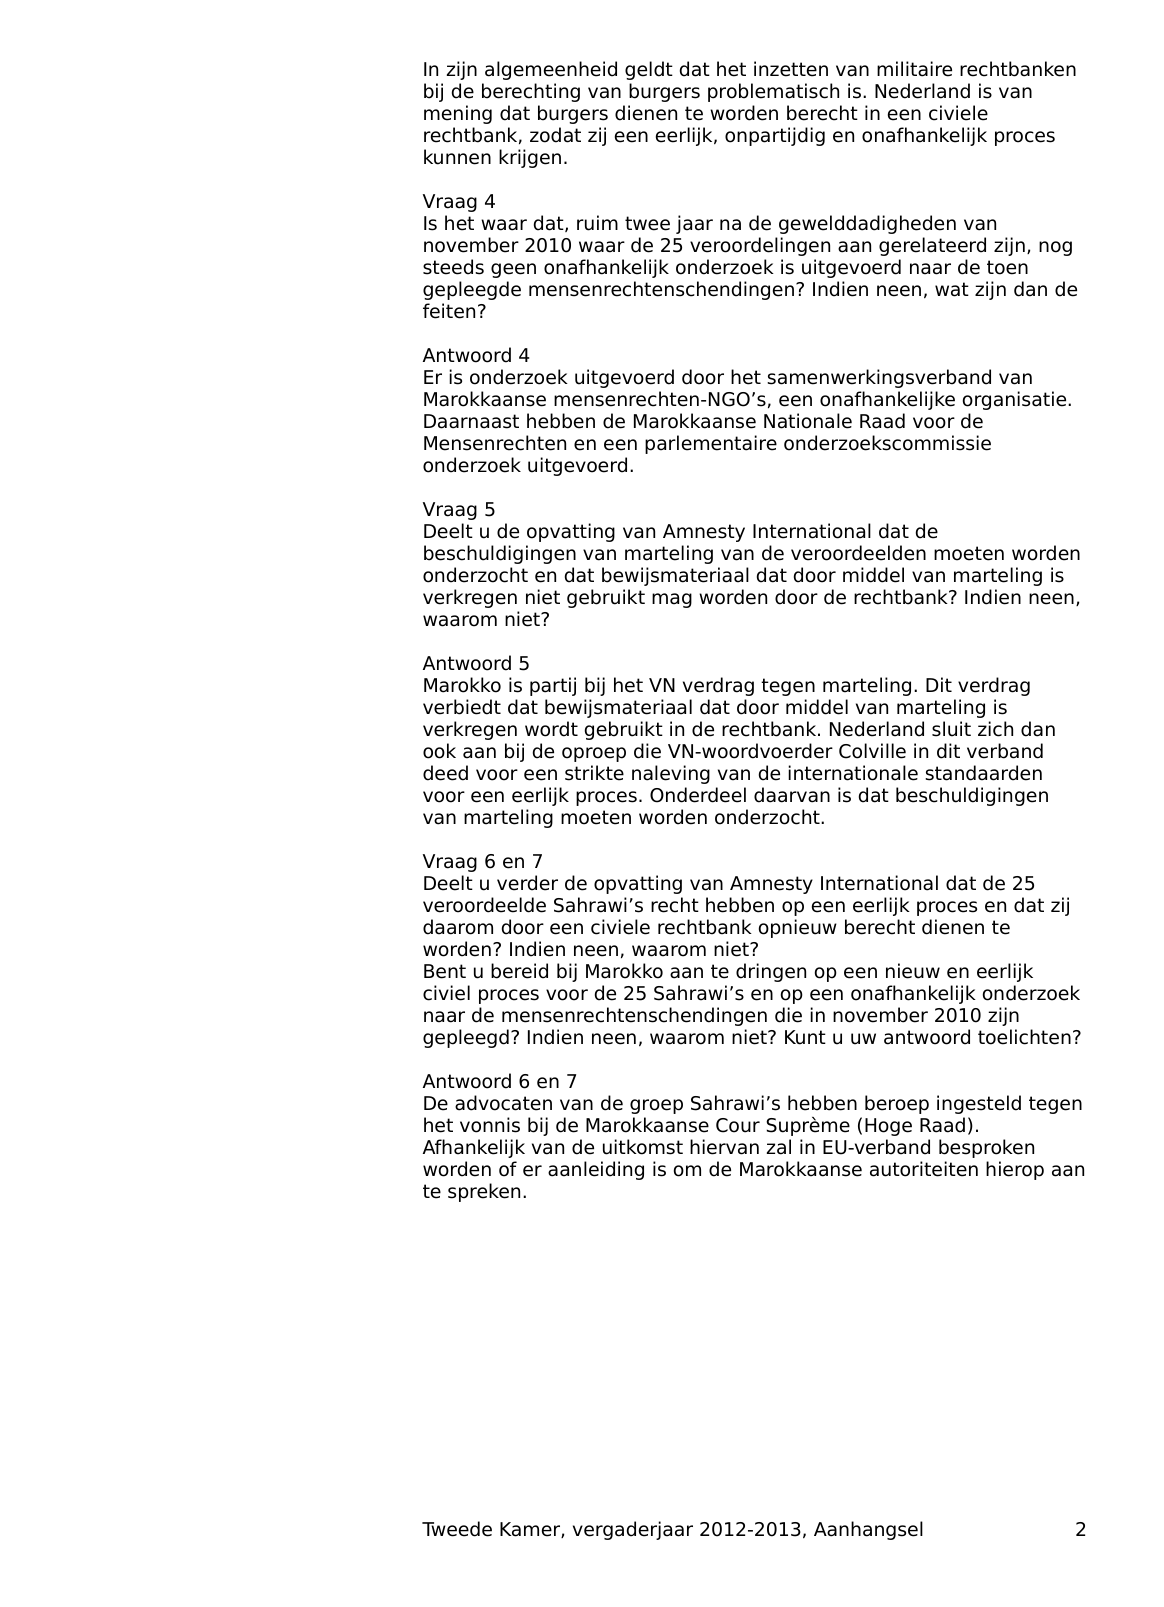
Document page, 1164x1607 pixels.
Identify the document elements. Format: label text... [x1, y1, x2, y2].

text Vraag 5 [422, 499, 1087, 521]
text Vraag 4 [422, 191, 1087, 213]
text Er is onderzoek uitgevoerd door het samenwerkingsverband van Marokkaanse mensenrechten-NGO’s, een onafhankelijke organisatie. Daarnaast hebben de Marokkaanse Nationale Raad voor de Mensenrechten en een parlementaire onderzoekscommissie onderzoek uitgevoerd. [422, 367, 1087, 477]
text Antwoord 5 [422, 653, 1087, 675]
text Is het waar dat, ruim twee jaar na de gewelddadigheden van november 2010 waar de 25 veroordelingen aan gerelateerd zijn, nog steeds geen onafhankelijk onderzoek is uitgevoerd naar de toen gepleegde mensenrechtenschendingen? Indien neen, wat zijn dan de feiten? [422, 213, 1087, 323]
text Antwoord 6 en 7 [422, 1071, 1087, 1093]
text Antwoord 4 [422, 345, 1087, 367]
text Bent u bereid bij Marokko aan te dringen op een nieuw en eerlijk civiel proces voor de 25 Sahrawi’s en op een onafhankelijk onderzoek naar de mensenrechtenschendingen die in november 2010 zijn gepleegd? Indien neen, waarom niet? Kunt u uw antwoord toelichten? [422, 961, 1087, 1049]
text Marokko is partij bij het VN verdrag tegen marteling. Dit verdrag verbiedt dat bewijsmateriaal dat door middel van marteling is verkregen wordt gebruikt in de rechtbank. Nederland sluit zich dan ook aan bij de oproep die VN-woordvoerder Colville in dit verband deed voor een strikte naleving van de internationale standaarden voor een eerlijk proces. Onderdeel daarvan is dat beschuldigingen van marteling moeten worden onderzocht. [422, 675, 1087, 829]
text De advocaten van de groep Sahrawi’s hebben beroep ingesteld tegen het vonnis bij de Marokkaanse Cour Suprème (Hoge Raad). Afhankelijk van de uitkomst hiervan zal in EU-verband besproken worden of er aanleiding is om de Marokkaanse autoriteiten hierop aan te spreken. [422, 1093, 1087, 1203]
text Vraag 6 en 7 [422, 851, 1087, 873]
text In zijn algemeenheid geldt dat het inzetten van militaire rechtbanken bij de berechting van burgers problematisch is. Nederland is van mening dat burgers dienen te worden berecht in een civiele rechtbank, zodat zij een eerlijk, onpartijdig en onafhankelijk proces kunnen krijgen. [422, 59, 1087, 169]
text Deelt u de opvatting van Amnesty International dat de beschuldigingen van marteling van de veroordeelden moeten worden onderzocht en dat bewijsmateriaal dat door middel van marteling is verkregen niet gebruikt mag worden door de rechtbank? Indien neen, waarom niet? [422, 521, 1087, 631]
text Deelt u verder de opvatting van Amnesty International dat de 25 veroordeelde Sahrawi’s recht hebben op een eerlijk proces en dat zij daarom door een civiele rechtbank opnieuw berecht dienen te worden? Indien neen, waarom niet? [422, 873, 1087, 961]
